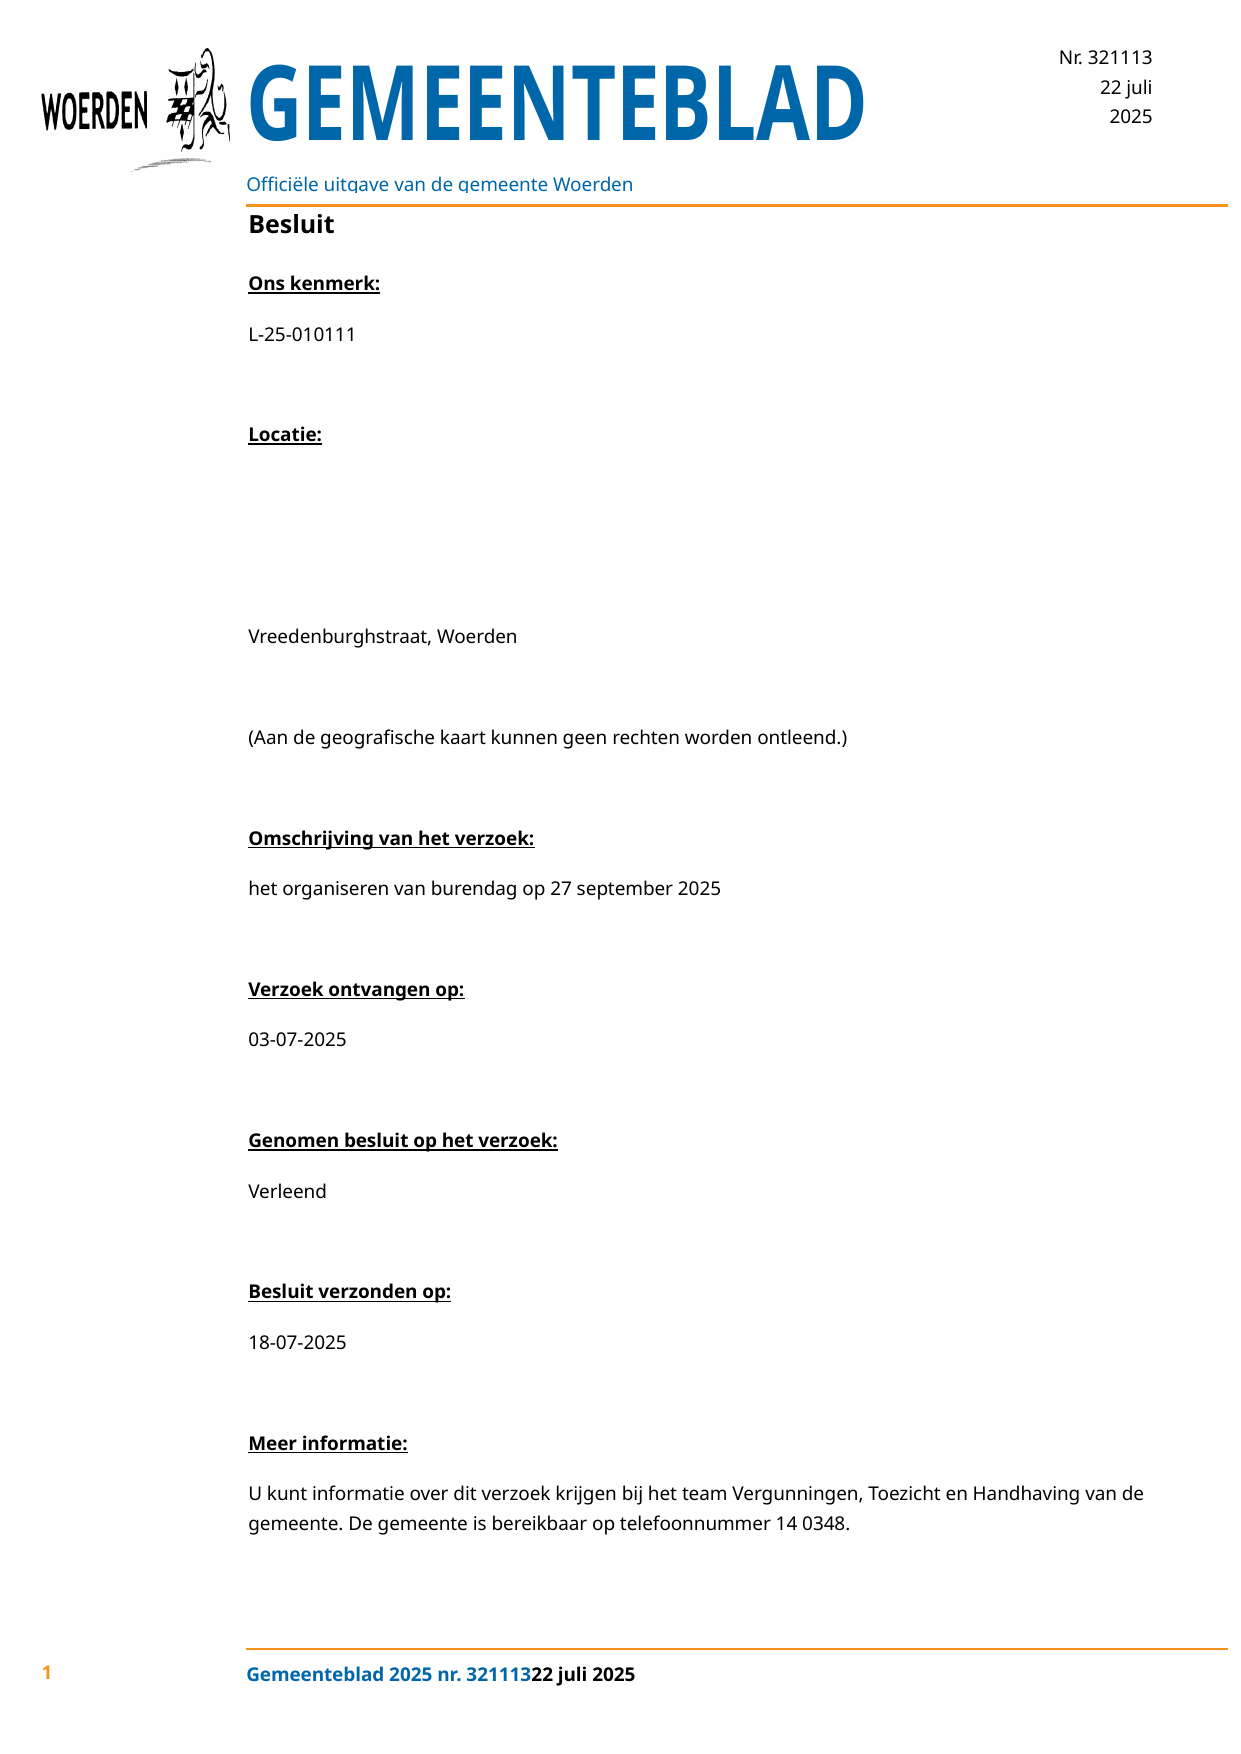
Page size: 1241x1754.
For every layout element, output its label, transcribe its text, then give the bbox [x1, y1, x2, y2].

text Vreedenburghstraat, Woerden [248, 623, 1152, 649]
text 18-07-2025 [248, 1329, 1152, 1355]
text Locatie: [248, 422, 1152, 447]
text Verzoek ontvangen op: [248, 976, 1152, 1002]
text Besluit verzonden op: [248, 1279, 1152, 1304]
text (Aan de geografische kaart kunnen geen rechten worden ontleend.) [248, 724, 1152, 750]
text Omschrijving van het verzoek: [248, 825, 1152, 851]
text Genomen besluit op het verzoek: [248, 1127, 1152, 1153]
text het organiseren van burendag op 27 september 2025 [248, 875, 1152, 901]
text L-25-010111 [248, 321, 1152, 346]
picture [41, 47, 231, 172]
text Ons kenmerk: [248, 270, 1152, 296]
text Verleend [248, 1178, 1152, 1203]
text 03-07-2025 [248, 1027, 1152, 1052]
text Besluit [248, 207, 1152, 241]
text Meer informatie: [248, 1430, 1152, 1456]
text U kunt informatie over dit verzoek krijgen bij het team Vergunningen, Toezicht en Handhaving van de gemeente. De gemeente is bereikbaar op telefoonnummer 14 0348. [248, 1480, 1152, 1536]
